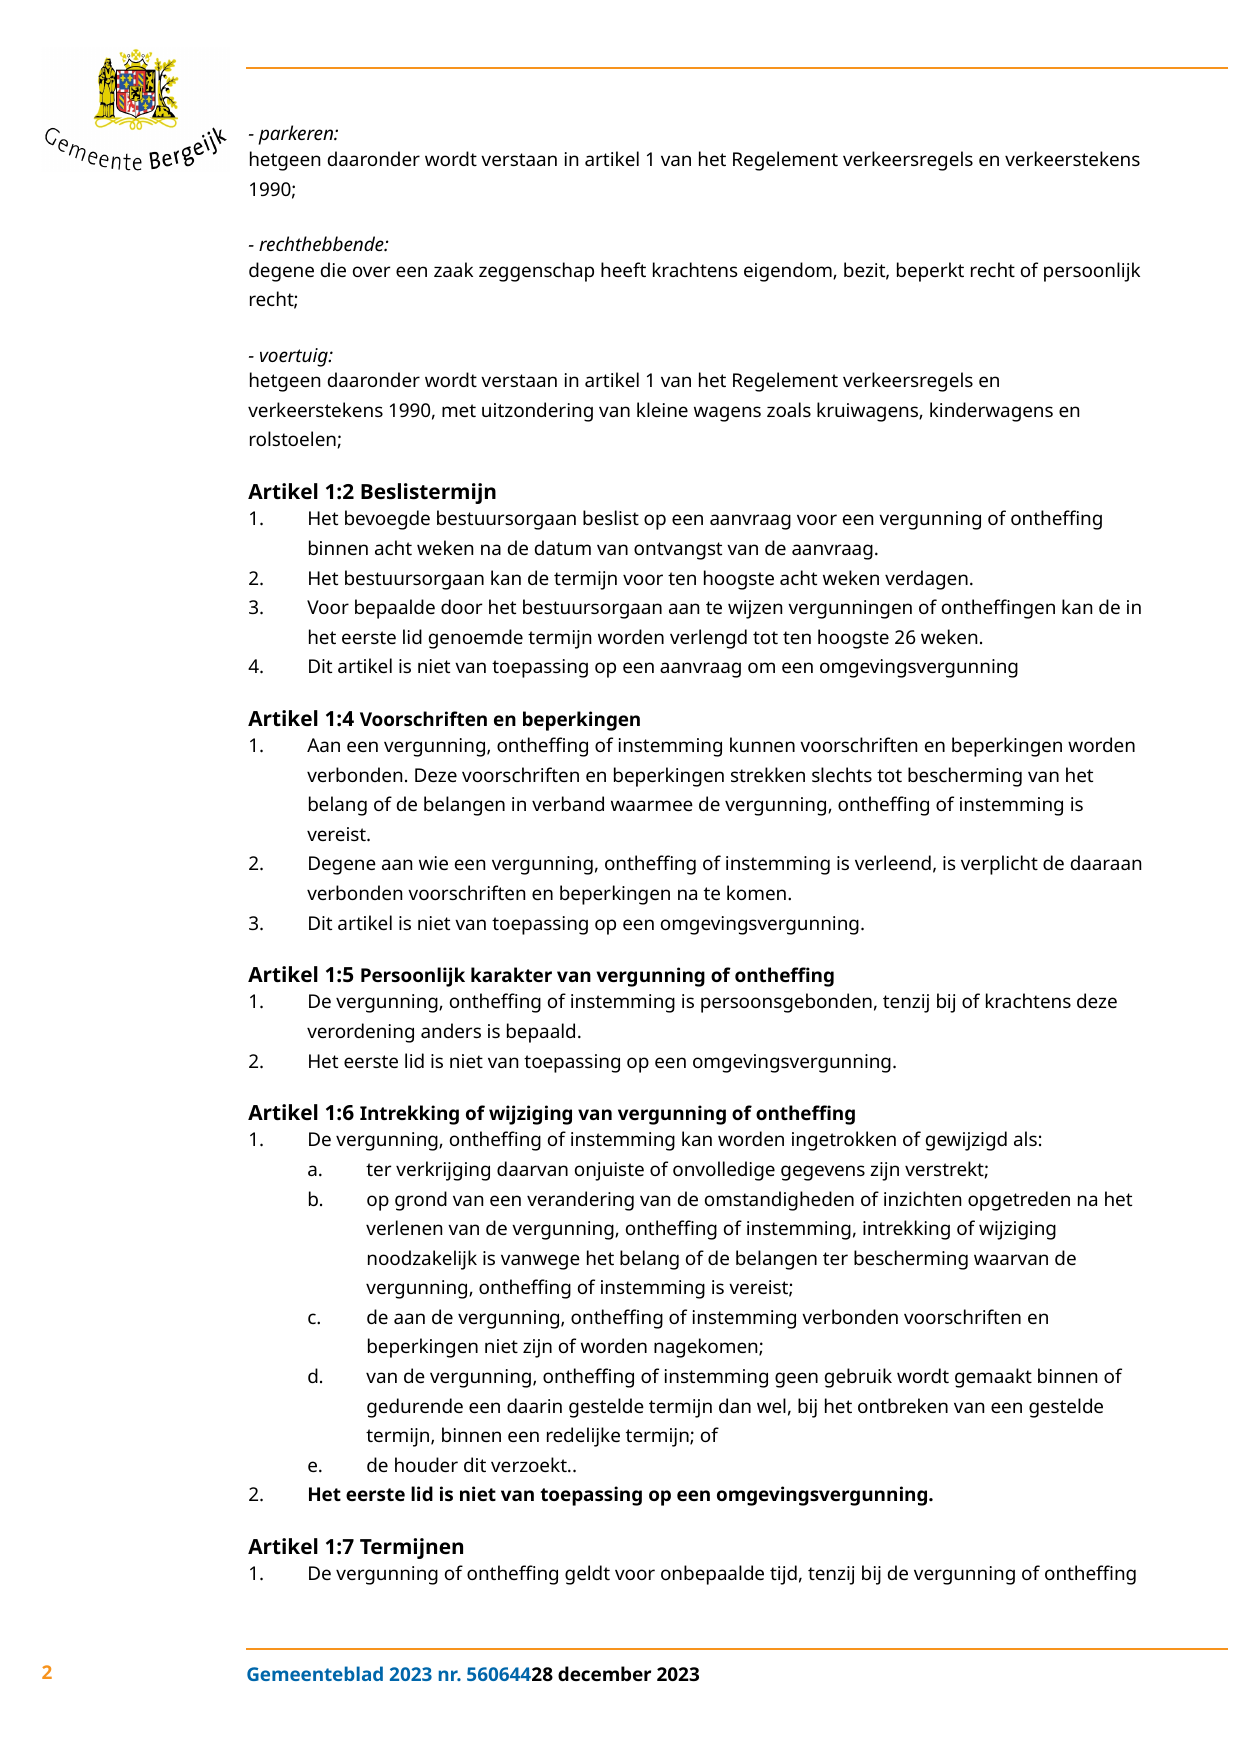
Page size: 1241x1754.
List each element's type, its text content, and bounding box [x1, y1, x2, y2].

text hetgeen daaronder wordt verstaan in artikel 1 van het Regelement verkeersregels en verkeerstekens 1990, met uitzondering van kleine wagens zoals kruiwagens, kinderwagens en rolstoelen; [248, 367, 1152, 452]
list De vergunning of ontheffing geldt voor onbepaalde tijd, tenzij bij de vergunning of ontheffing [248, 1561, 1152, 1586]
text - rechthebbende: [248, 231, 1152, 257]
list van de vergunning, ontheffing of instemming geen gebruik wordt gemaakt binnen of gedurende een daarin gestelde termijn dan wel, bij het ontbreken van een gestelde termijn, binnen een redelijke termijn; of [307, 1363, 1152, 1448]
list Degene aan wie een vergunning, ontheffing of instemming is verleend, is verplicht de daaraan verbonden voorschriften en beper­kingen na te komen. [248, 851, 1152, 906]
text Artikel 1:5 Persoonlijk karakter van vergunning of ontheffing [248, 960, 1152, 989]
text degene die over een zaak zeggenschap heeft krachtens eigendom, bezit, beperkt recht of persoonlijk recht; [248, 257, 1152, 312]
list Dit artikel is niet van toepassing op een aanvraag om een omgevingsvergunning [248, 653, 1152, 679]
text - voertuig: [248, 342, 1152, 367]
list de aan de vergunning, ontheffing of instemming verbonden voorschriften en beperkingen niet zijn of worden nagekomen; [307, 1304, 1152, 1359]
list Aan een vergunning, ontheffing of instemming kunnen voorschriften en beperkingen worden verbonden. Deze voorschrif­ten en beperkingen strekken slechts tot bescherming van het belang of de belangen in verband waarmee de vergunning, ontheffing of instemming is vereist. [248, 732, 1152, 847]
list op grond van een verandering van de omstandigheden of inzichten opgetreden na het verlenen van de vergunning, ontheffing of instemming, intrekking of wijziging noodzakelijk is vanwege het belang of de belangen ter bescherming waarvan de vergunning, ontheffing of instemming is vereist; [307, 1186, 1152, 1300]
list Het bestuursorgaan kan de termijn voor ten hoogste acht weken verdagen. [248, 565, 1152, 590]
text hetgeen daaronder wordt verstaan in artikel 1 van het Regelement verkeersregels en verkeerstekens 1990; [248, 146, 1152, 202]
text Artikel 1:2 Beslistermijn [248, 477, 1152, 506]
picture [41, 47, 231, 172]
list Het eerste lid is niet van toepassing op een omgevingsvergunning. [248, 1482, 1152, 1507]
list De vergunning, ontheffing of instemming is persoonsgebonden, tenzij bij of krachtens deze verordening anders is bepaald. [248, 989, 1152, 1044]
list de houder dit verzoekt.. [307, 1452, 1152, 1478]
list Het eerste lid is niet van toepassing op een omgevingsvergunning. [248, 1048, 1152, 1073]
list De vergunning, ontheffing of instemming kan worden ingetrokken of gewijzigd als: [248, 1127, 1152, 1152]
list Het bevoegde bestuursorgaan beslist op een aanvraag voor een vergun­ning of ontheffing binnen acht weken na de datum van ontvangst van de aanvraag. [248, 506, 1152, 561]
list Voor bepaalde door het bestuursorgaan aan te wijzen vergunningen of ontheffingen kan de in het eerste lid genoemde termijn worden verlengd tot ten hoogste 26 weken. [248, 594, 1152, 649]
list Dit artikel is niet van toepassing op een omgevingsvergunning. [248, 910, 1152, 936]
text - parkeren: [248, 121, 1152, 146]
list ter verkrijging daarvan onjuiste of onvolledige gegevens zijn verstrekt; [307, 1156, 1152, 1182]
text Artikel 1:7 Termijnen [248, 1532, 1152, 1561]
text Artikel 1:4 Voorschriften en beperkingen [248, 704, 1152, 732]
text Artikel 1:6 Intrekking of wijziging van vergunning of ontheffing [248, 1098, 1152, 1127]
